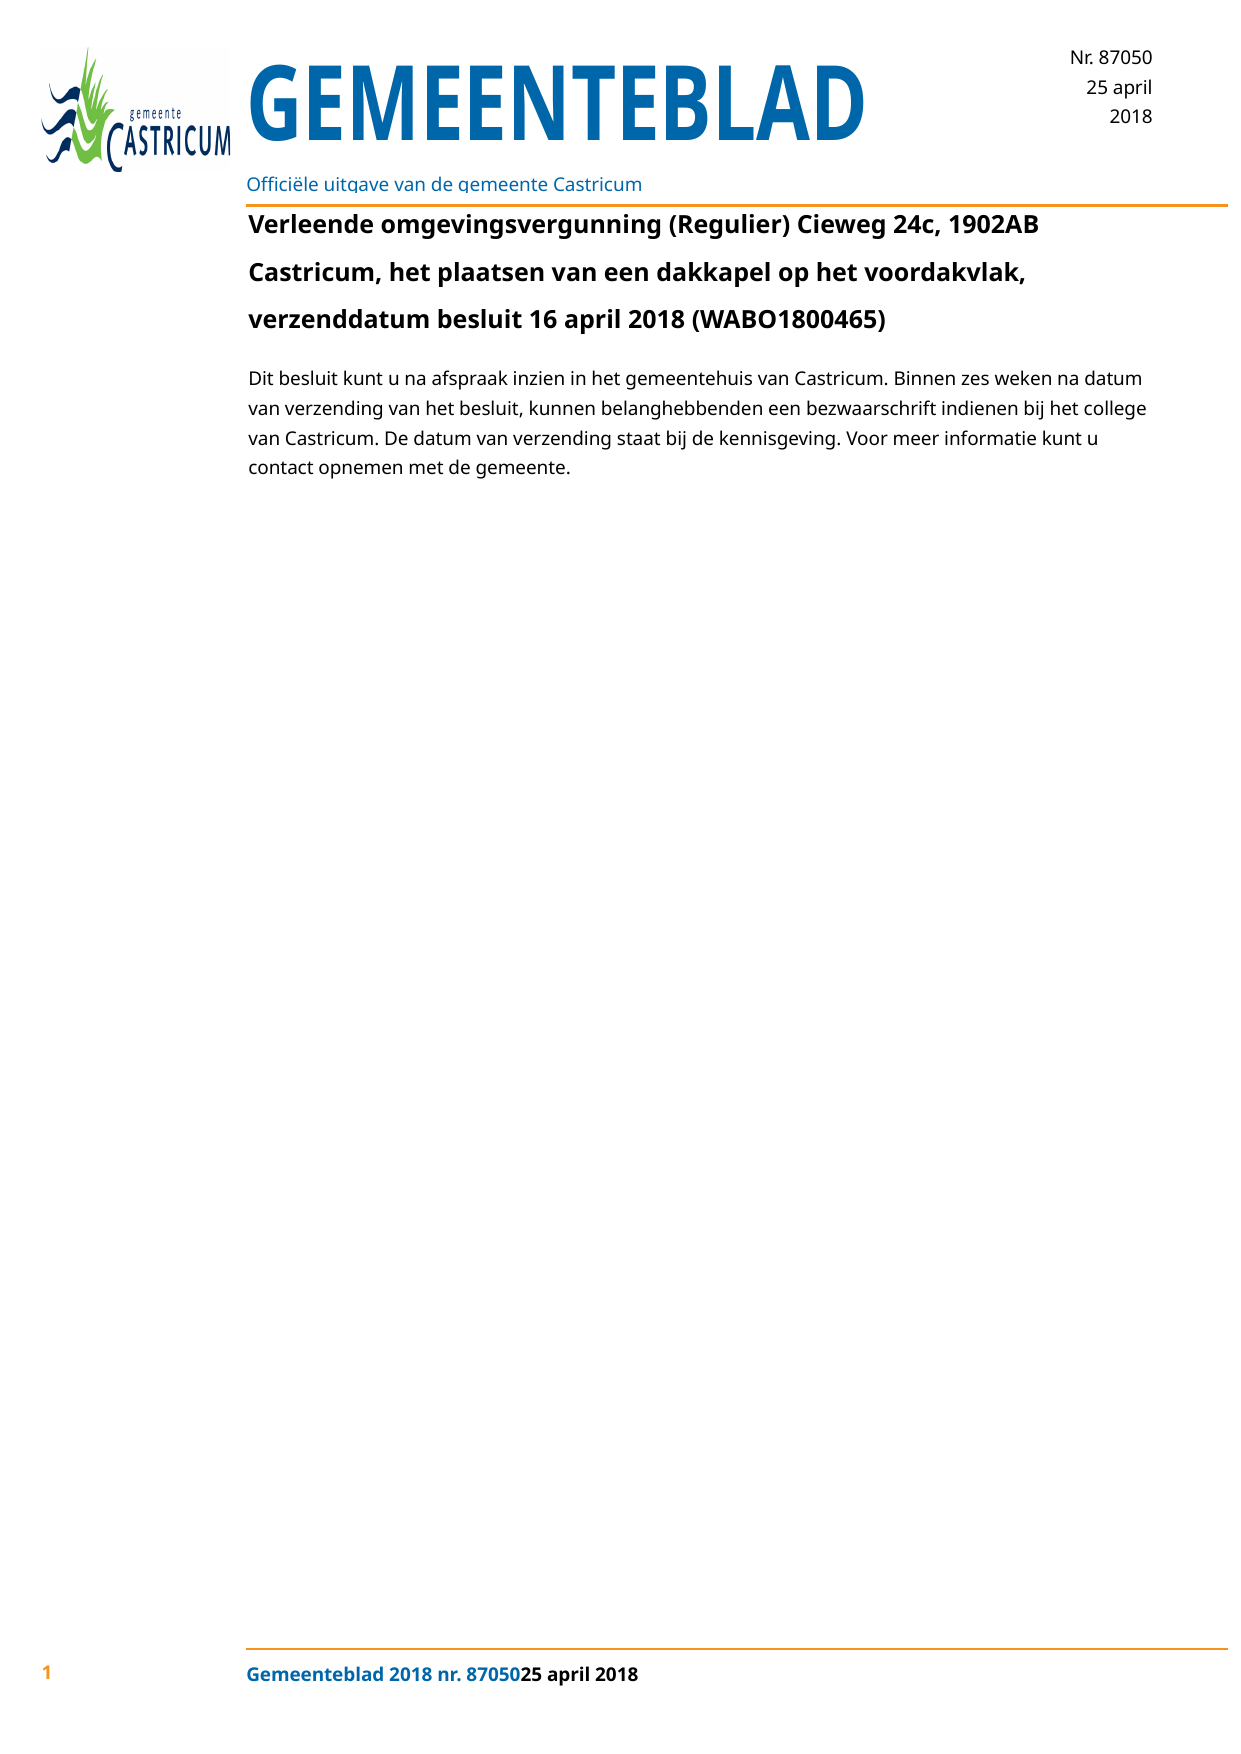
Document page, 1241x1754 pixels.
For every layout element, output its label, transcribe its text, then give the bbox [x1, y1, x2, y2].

text Verleende omgevingsvergunning (Regulier) Cieweg 24c, 1902AB Castricum, het plaatsen van een dakkapel op het voordakvlak, verzenddatum besluit 16 april 2018 (WABO1800465) [248, 207, 1152, 336]
text Dit besluit kunt u na afspraak inzien in het gemeentehuis van Castricum. Binnen zes weken na datum van verzending van het besluit, kunnen belanghebbenden een bezwaarschrift indienen bij het college van Castricum. De datum van verzending staat bij de kennisgeving. Voor meer informatie kunt u contact opnemen met de gemeente. [248, 366, 1152, 480]
picture [41, 47, 231, 172]
